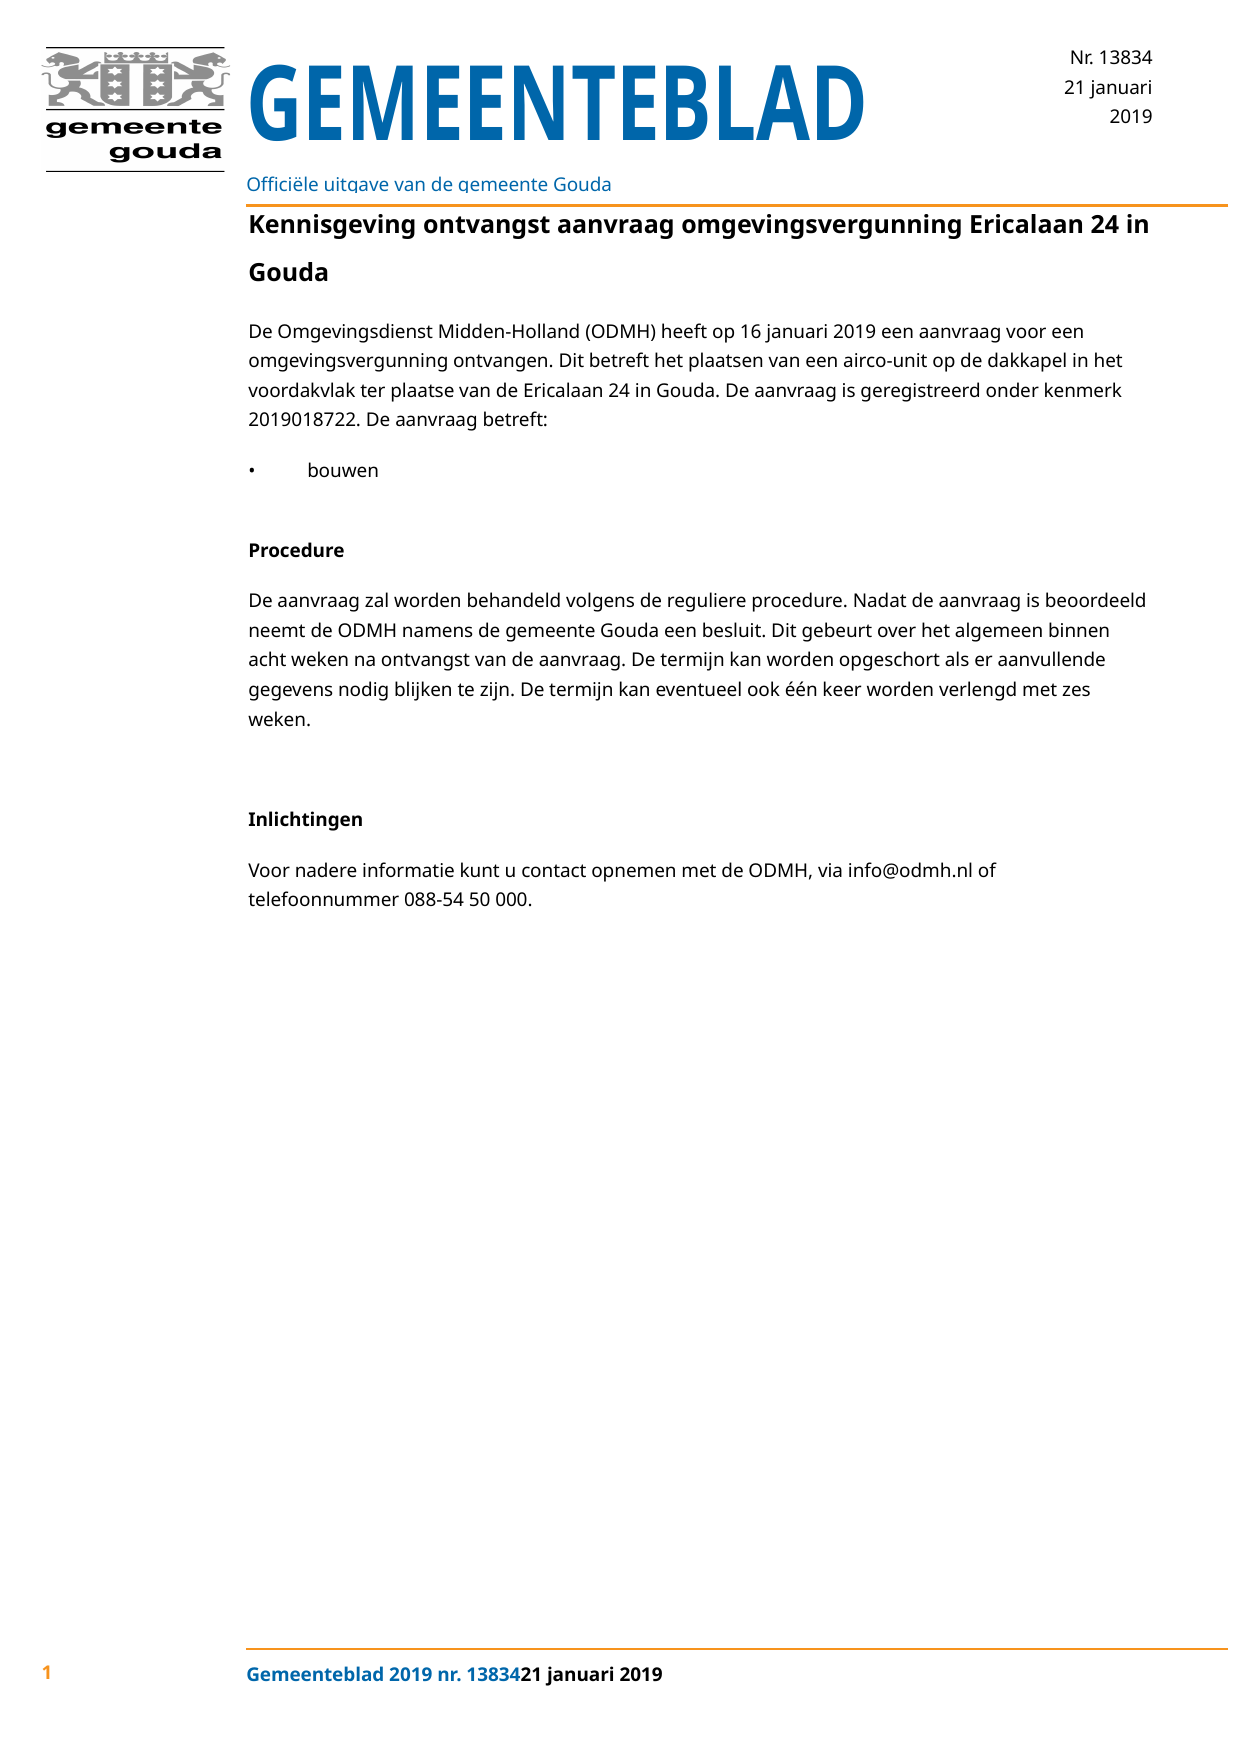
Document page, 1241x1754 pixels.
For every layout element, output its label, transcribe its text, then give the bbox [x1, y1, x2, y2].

text Procedure [248, 537, 1152, 563]
picture [41, 47, 231, 172]
text De aanvraag zal worden behandeld volgens de reguliere procedure. Nadat de aanvraag is beoordeeld neemt de ODMH namens de gemeente Gouda een besluit. Dit gebeurt over het algemeen binnen acht weken na ontvangst van de aanvraag. De termijn kan worden opgeschort als er aanvullende gegevens nodig blijken te zijn. De termijn kan eventueel ook één keer worden verlengd met zes weken. [248, 587, 1152, 732]
text Inlichtingen [248, 807, 1152, 832]
text De Omgevingsdienst Midden-Holland (ODMH) heeft op 16 januari 2019 een aanvraag voor een omgevingsvergunning ontvangen. Dit betreft het plaatsen van een airco-unit op de dakkapel in het voordakvlak ter plaatse van de Ericalaan 24 in Gouda. De aanvraag is geregistreerd onder kenmerk 2019018722. De aanvraag betreft: [248, 318, 1152, 432]
text Kennisgeving ontvangst aanvraag omgevingsvergunning Ericalaan 24 in Gouda [248, 207, 1152, 288]
list bouwen [248, 457, 1152, 483]
text Voor nadere informatie kunt u contact opnemen met de ODMH, via info@odmh.nl of telefoonnummer 088-54 50 000. [248, 857, 1152, 912]
